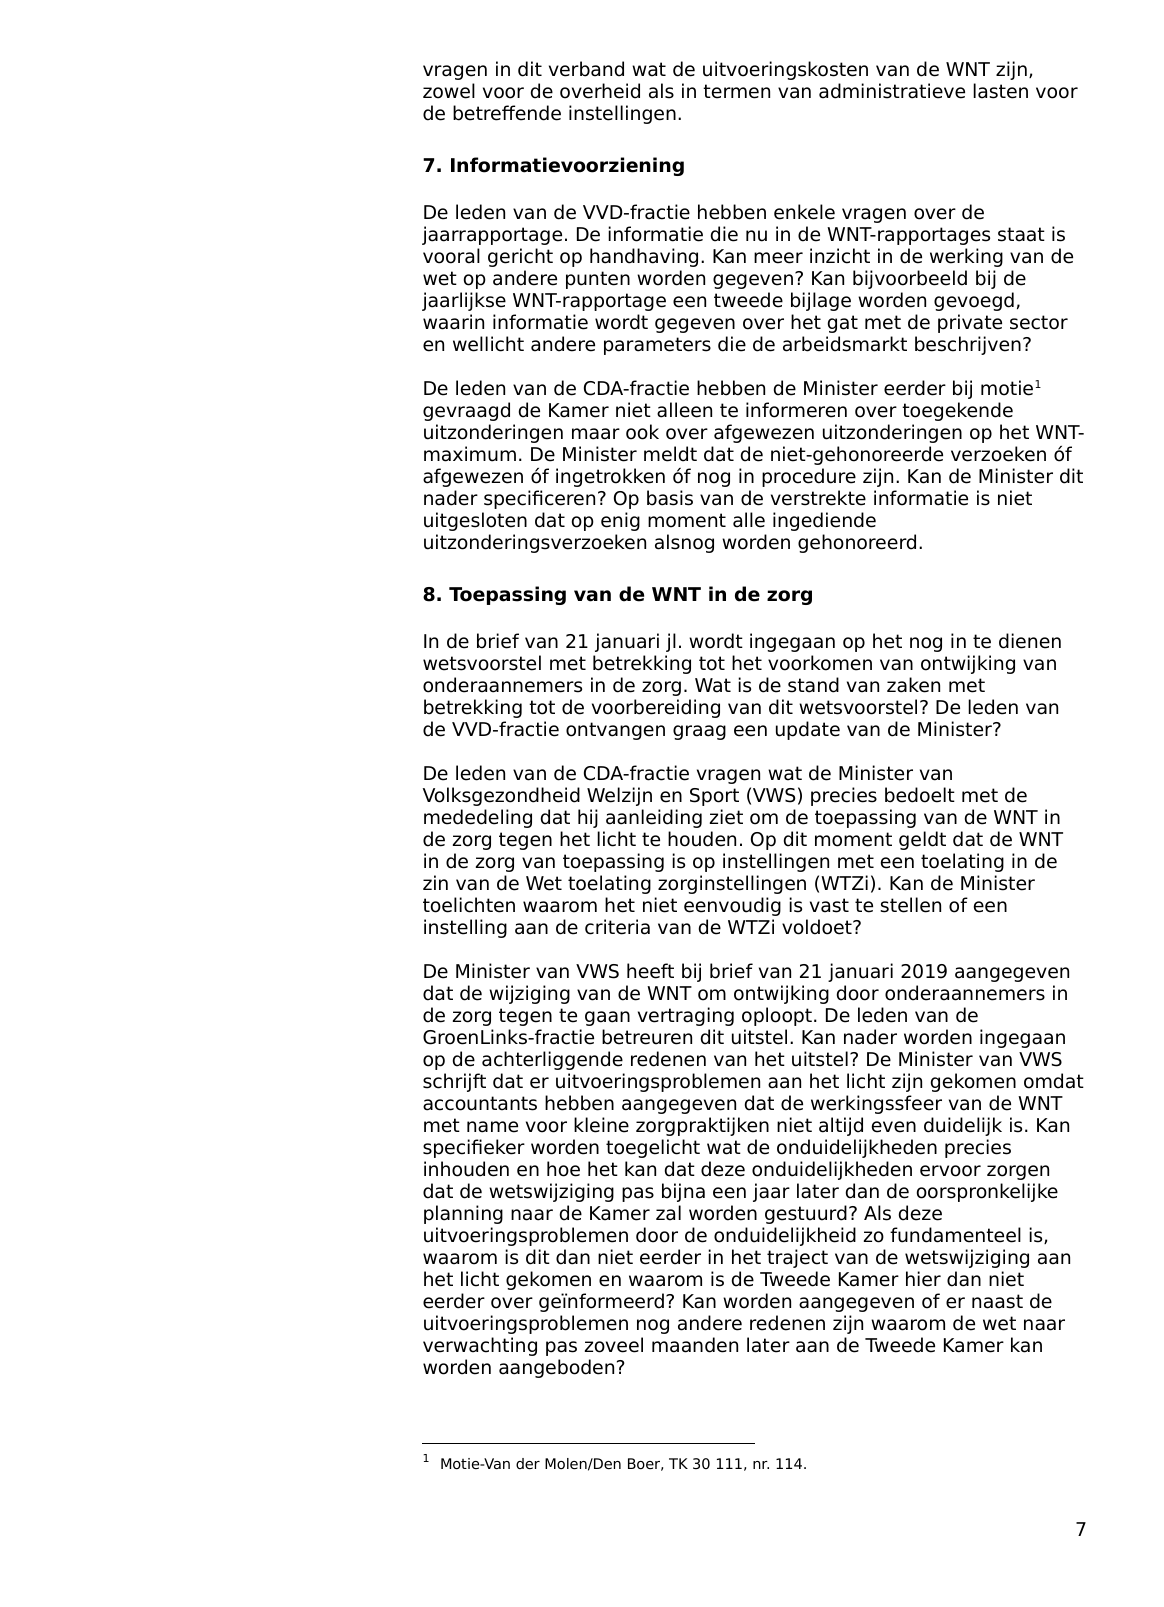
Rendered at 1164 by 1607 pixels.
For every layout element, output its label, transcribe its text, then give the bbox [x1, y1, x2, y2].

text De leden van de CDA-fractie vragen wat de Minister van Volksgezondheid Welzijn en Sport (VWS) precies bedoelt met de mededeling dat hij aanleiding ziet om de toepassing van de WNT in de zorg tegen het licht te houden. Op dit moment geldt dat de WNT in de zorg van toepassing is op instellingen met een toelating in de zin van de Wet toelating zorginstellingen (WTZi). Kan de Minister toelichten waarom het niet eenvoudig is vast te stellen of een instelling aan de criteria van de WTZi voldoet? [422, 763, 1087, 939]
text De leden van de VVD-fractie hebben enkele vragen over de jaarrapportage. De informatie die nu in de WNT-rapportages staat is vooral gericht op handhaving. Kan meer inzicht in de werking van de wet op andere punten worden gegeven? Kan bijvoorbeeld bij de jaarlijkse WNT-rapportage een tweede bijlage worden gevoegd, waarin informatie wordt gegeven over het gat met de private sector en wellicht andere parameters die de arbeidsmarkt beschrijven? [422, 202, 1087, 356]
subtitle 7. Informatievoorziening [422, 155, 1087, 177]
text De Minister van VWS heeft bij brief van 21 januari 2019 aangegeven dat de wijziging van de WNT om ontwijking door onderaannemers in de zorg tegen te gaan vertraging oploopt. De leden van de GroenLinks-fractie betreuren dit uitstel. Kan nader worden ingegaan op de achterliggende redenen van het uitstel? De Minister van VWS schrijft dat er uitvoeringsproblemen aan het licht zijn gekomen omdat accountants hebben aangegeven dat de werkingssfeer van de WNT met name voor kleine zorgpraktijken niet altijd even duidelijk is. Kan specifieker worden toegelicht wat de onduidelijkheden precies inhouden en hoe het kan dat deze onduidelijkheden ervoor zorgen dat de wetswijziging pas bijna een jaar later dan de oorspronkelijke planning naar de Kamer zal worden gestuurd? Als deze uitvoeringsproblemen door de onduidelijkheid zo fundamenteel is, waarom is dit dan niet eerder in het traject van de wetswijziging aan het licht gekomen en waarom is de Tweede Kamer hier dan niet eerder over geïnformeerd? Kan worden aangegeven of er naast de uitvoeringsproblemen nog andere redenen zijn waarom de wet naar verwachting pas zoveel maanden later aan de Tweede Kamer kan worden aangeboden? [422, 961, 1087, 1378]
text vragen in dit verband wat de uitvoeringskosten van de WNT zijn, zowel voor de overheid als in termen van administratieve lasten voor de betreffende instellingen. [422, 59, 1087, 125]
text In de brief van 21 januari jl. wordt ingegaan op het nog in te dienen wetsvoorstel met betrekking tot het voorkomen van ontwijking van onderaannemers in de zorg. Wat is de stand van zaken met betrekking tot de voorbereiding van dit wetsvoorstel? De leden van de VVD-fractie ontvangen graag een update van de Minister? [422, 631, 1087, 741]
subtitle 8. Toepassing van de WNT in de zorg [422, 584, 1087, 606]
text Motie-Van der Molen/Den Boer, TK 30 111, nr. 114. [422, 1452, 1087, 1474]
text De leden van de CDA-fractie hebben de Minister eerder bij motie gevraagd de Kamer niet alleen te informeren over toegekende uitzonderingen maar ook over afgewezen uitzonderingen op het WNT-maximum. De Minister meldt dat de niet-gehonoreerde verzoeken óf afgewezen óf ingetrokken óf nog in procedure zijn. Kan de Minister dit nader specificeren? Op basis van de verstrekte informatie is niet uitgesloten dat op enig moment alle ingediende uitzonderingsverzoeken alsnog worden gehonoreerd. [422, 378, 1087, 554]
